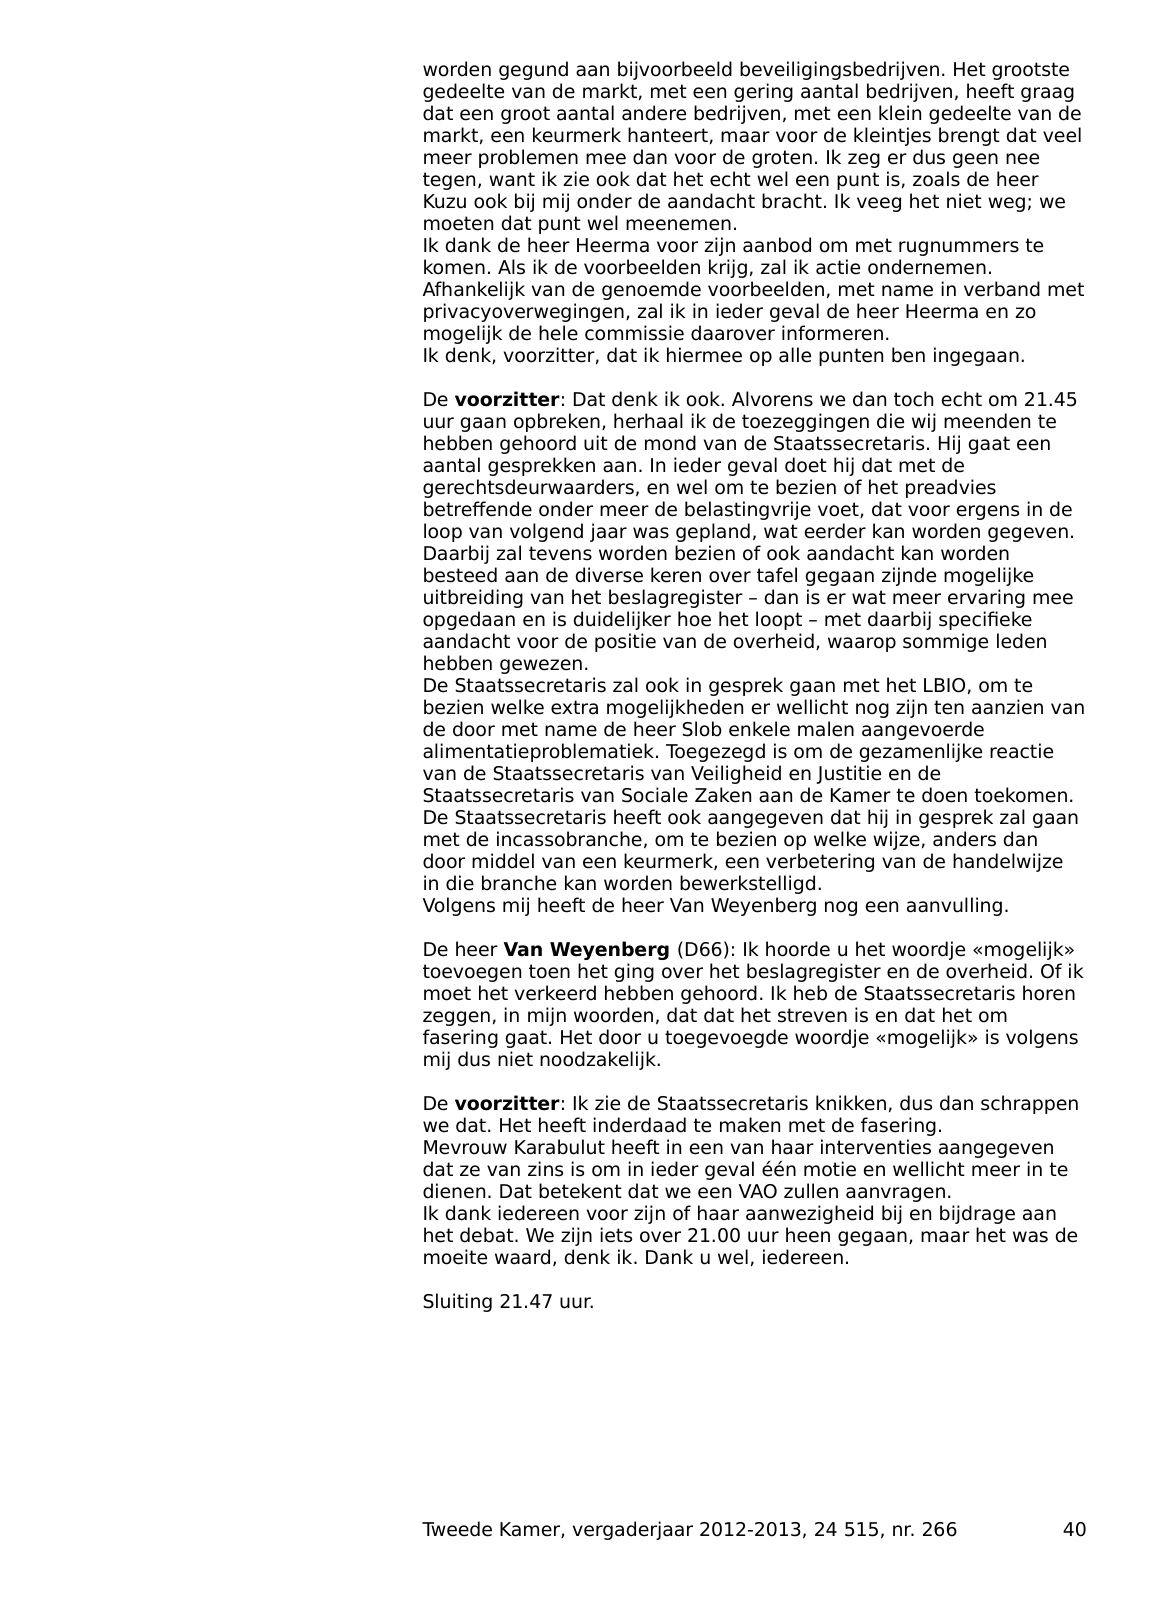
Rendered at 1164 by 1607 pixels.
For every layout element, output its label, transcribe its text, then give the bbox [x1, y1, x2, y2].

text De Staatssecretaris zal ook in gesprek gaan met het LBIO, om te bezien welke extra mogelijkheden er wellicht nog zijn ten aanzien van de door met name de heer Slob enkele malen aangevoerde alimentatieproblematiek. Toegezegd is om de gezamenlijke reactie van de Staatssecretaris van Veiligheid en Justitie en de Staatssecretaris van Sociale Zaken aan de Kamer te doen toekomen. [422, 675, 1087, 807]
text Ik dank de heer Heerma voor zijn aanbod om met rugnummers te komen. Als ik de voorbeelden krijg, zal ik actie ondernemen. Afhankelijk van de genoemde voorbeelden, met name in verband met privacyoverwegingen, zal ik in ieder geval de heer Heerma en zo mogelijk de hele commissie daarover informeren. [422, 235, 1087, 345]
text Volgens mij heeft de heer Van Weyenberg nog een aanvulling. [422, 894, 1087, 916]
text Mevrouw Karabulut heeft in een van haar interventies aangegeven dat ze van zins is om in ieder geval één motie en wellicht meer in te dienen. Dat betekent dat we een VAO zullen aanvragen. [422, 1137, 1087, 1203]
text Sluiting 21.47 uur. [422, 1291, 1087, 1313]
text De Staatssecretaris heeft ook aangegeven dat hij in gesprek zal gaan met de incassobranche, om te bezien op welke wijze, anders dan door middel van een keurmerk, een verbetering van de handelwijze in die branche kan worden bewerkstelligd. [422, 807, 1087, 894]
text De voorzitter: Ik zie de Staatssecretaris knikken, dus dan schrappen we dat. Het heeft inderdaad te maken met de fasering. [422, 1093, 1087, 1137]
text worden gegund aan bijvoorbeeld beveiligingsbedrijven. Het grootste gedeelte van de markt, met een gering aantal bedrijven, heeft graag dat een groot aantal andere bedrijven, met een klein gedeelte van de markt, een keurmerk hanteert, maar voor de kleintjes brengt dat veel meer problemen mee dan voor de groten. Ik zeg er dus geen nee tegen, want ik zie ook dat het echt wel een punt is, zoals de heer Kuzu ook bij mij onder de aandacht bracht. Ik veeg het niet weg; we moeten dat punt wel meenemen. [422, 59, 1087, 235]
text De voorzitter: Dat denk ik ook. Alvorens we dan toch echt om 21.45 uur gaan opbreken, herhaal ik de toezeggingen die wij meenden te hebben gehoord uit de mond van de Staatssecretaris. Hij gaat een aantal gesprekken aan. In ieder geval doet hij dat met de gerechtsdeurwaarders, en wel om te bezien of het preadvies betreffende onder meer de belastingvrije voet, dat voor ergens in de loop van volgend jaar was gepland, wat eerder kan worden gegeven. Daarbij zal tevens worden bezien of ook aandacht kan worden besteed aan de diverse keren over tafel gegaan zijnde mogelijke uitbreiding van het beslagregister – dan is er wat meer ervaring mee opgedaan en is duidelijker hoe het loopt – met daarbij specifieke aandacht voor de positie van de overheid, waarop sommige leden hebben gewezen. [422, 389, 1087, 675]
text Ik denk, voorzitter, dat ik hiermee op alle punten ben ingegaan. [422, 345, 1087, 367]
text Ik dank iedereen voor zijn of haar aanwezigheid bij en bijdrage aan het debat. We zijn iets over 21.00 uur heen gegaan, maar het was de moeite waard, denk ik. Dank u wel, iedereen. [422, 1203, 1087, 1268]
text De heer Van Weyenberg (D66): Ik hoorde u het woordje «mogelijk» toevoegen toen het ging over het beslagregister en de overheid. Of ik moet het verkeerd hebben gehoord. Ik heb de Staatssecretaris horen zeggen, in mijn woorden, dat dat het streven is en dat het om fasering gaat. Het door u toegevoegde woordje «mogelijk» is volgens mij dus niet noodzakelijk. [422, 939, 1087, 1071]
